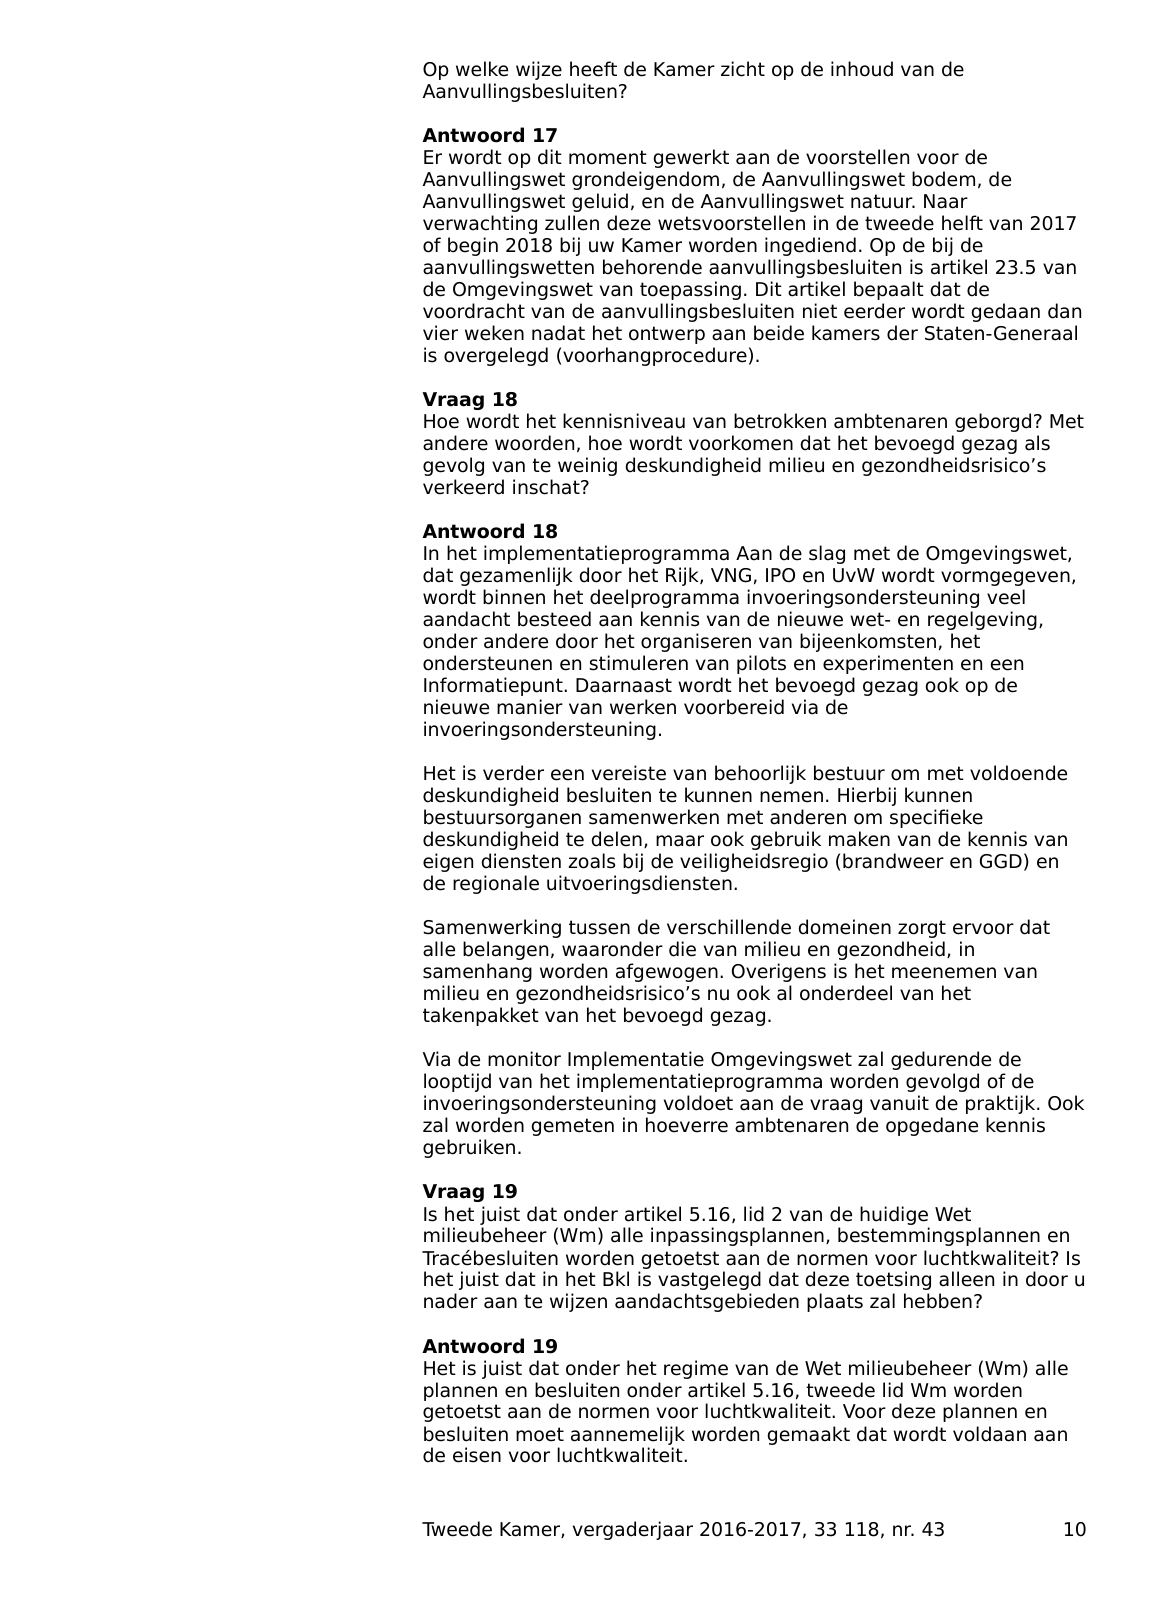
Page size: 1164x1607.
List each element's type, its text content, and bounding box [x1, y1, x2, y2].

text Het is juist dat onder het regime van de Wet milieubeheer (Wm) alle plannen en besluiten onder artikel 5.16, tweede lid Wm worden getoetst aan de normen voor luchtkwaliteit. Voor deze plannen en besluiten moet aannemelijk worden gemaakt dat wordt voldaan aan de eisen voor luchtkwaliteit. [422, 1357, 1087, 1467]
text Antwoord 19 [422, 1336, 1087, 1357]
text Op welke wijze heeft de Kamer zicht op de inhoud van de Aanvullingsbesluiten? [422, 59, 1087, 103]
text Vraag 18 [422, 389, 1087, 411]
text Er wordt op dit moment gewerkt aan de voorstellen voor de Aanvullingswet grondeigendom, de Aanvullingswet bodem, de Aanvullingswet geluid, en de Aanvullingswet natuur. Naar verwachting zullen deze wetsvoorstellen in de tweede helft van 2017 of begin 2018 bij uw Kamer worden ingediend. Op de bij de aanvullingswetten behorende aanvullingsbesluiten is artikel 23.5 van de Omgevingswet van toepassing. Dit artikel bepaalt dat de voordracht van de aanvullingsbesluiten niet eerder wordt gedaan dan vier weken nadat het ontwerp aan beide kamers der Staten-Generaal is overgelegd (voorhangprocedure). [422, 147, 1087, 367]
text In het implementatieprogramma Aan de slag met de Omgevingswet, dat gezamenlijk door het Rijk, VNG, IPO en UvW wordt vormgegeven, wordt binnen het deelprogramma invoeringsondersteuning veel aandacht besteed aan kennis van de nieuwe wet- en regelgeving, onder andere door het organiseren van bijeenkomsten, het ondersteunen en stimuleren van pilots en experimenten en een Informatiepunt. Daarnaast wordt het bevoegd gezag ook op de nieuwe manier van werken voorbereid via de invoeringsondersteuning. [422, 543, 1087, 741]
text Hoe wordt het kennisniveau van betrokken ambtenaren geborgd? Met andere woorden, hoe wordt voorkomen dat het bevoegd gezag als gevolg van te weinig deskundigheid milieu en gezondheidsrisico’s verkeerd inschat? [422, 411, 1087, 499]
text Samenwerking tussen de verschillende domeinen zorgt ervoor dat alle belangen, waaronder die van milieu en gezondheid, in samenhang worden afgewogen. Overigens is het meenemen van milieu en gezondheidsrisico’s nu ook al onderdeel van het takenpakket van het bevoegd gezag. [422, 917, 1087, 1027]
text Vraag 19 [422, 1181, 1087, 1203]
text Antwoord 18 [422, 521, 1087, 543]
text Is het juist dat onder artikel 5.16, lid 2 van de huidige Wet milieubeheer (Wm) alle inpassingsplannen, bestemmingsplannen en Tracébesluiten worden getoetst aan de normen voor luchtkwaliteit? Is het juist dat in het Bkl is vastgelegd dat deze toetsing alleen in door u nader aan te wijzen aandachtsgebieden plaats zal hebben? [422, 1203, 1087, 1313]
text Via de monitor Implementatie Omgevingswet zal gedurende de looptijd van het implementatieprogramma worden gevolgd of de invoeringsondersteuning voldoet aan de vraag vanuit de praktijk. Ook zal worden gemeten in hoeverre ambtenaren de opgedane kennis gebruiken. [422, 1049, 1087, 1159]
text Het is verder een vereiste van behoorlijk bestuur om met voldoende deskundigheid besluiten te kunnen nemen. Hierbij kunnen bestuursorganen samenwerken met anderen om specifieke deskundigheid te delen, maar ook gebruik maken van de kennis van eigen diensten zoals bij de veiligheidsregio (brandweer en GGD) en de regionale uitvoeringsdiensten. [422, 763, 1087, 895]
text Antwoord 17 [422, 125, 1087, 147]
